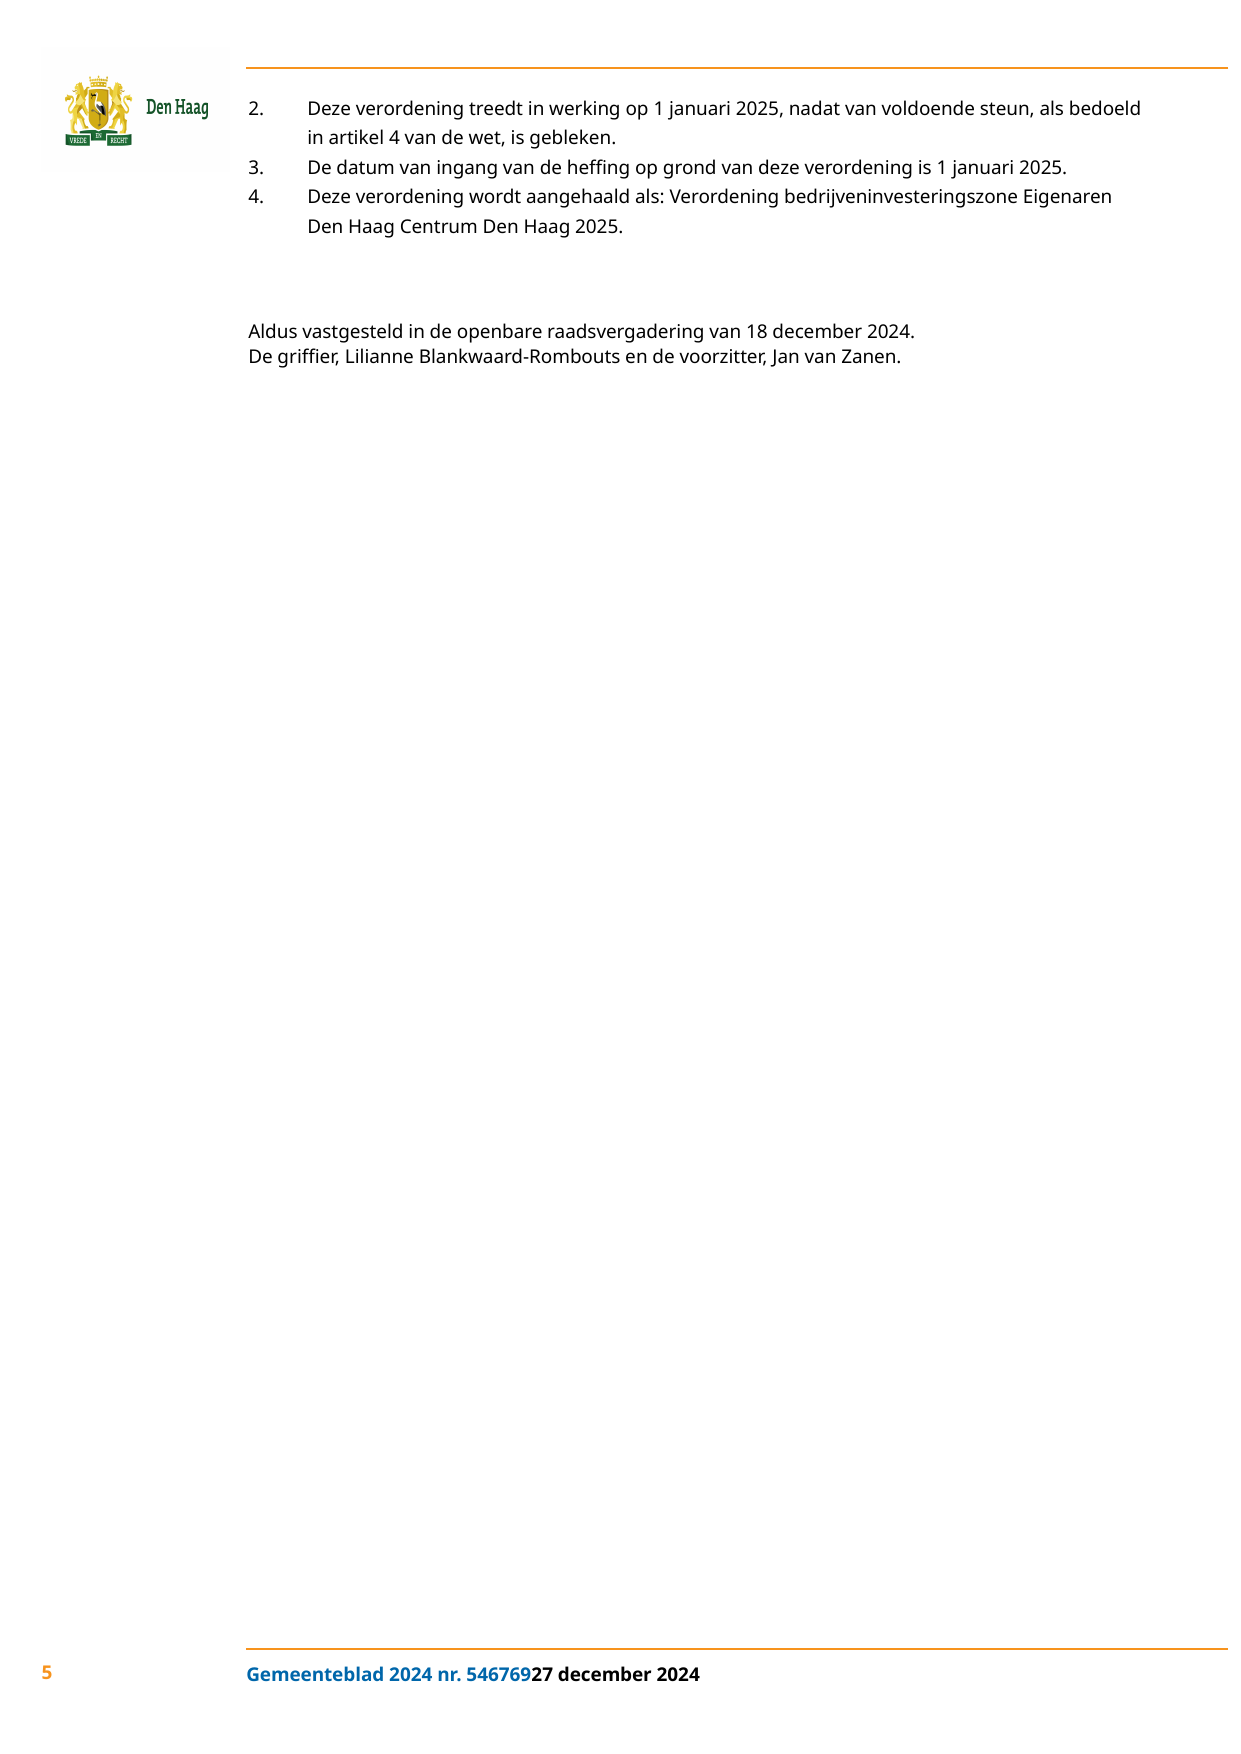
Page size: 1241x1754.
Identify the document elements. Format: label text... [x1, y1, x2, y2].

text De griffier, Lilianne Blankwaard-Rombouts en de voorzitter, Jan van Zanen. [248, 344, 1152, 369]
list Deze verordening treedt in werking op 1 januari 2025, nadat van voldoende steun, als bedoeld in artikel 4 van de wet, is gebleken. [248, 95, 1152, 150]
list De datum van ingang van de heffing op grond van deze verordening is 1 januari 2025. [248, 154, 1152, 180]
list Deze verordening wordt aangehaald als: Verordening bedrijveninvesteringszone Eigenaren Den Haag Centrum Den Haag 2025. [248, 183, 1152, 239]
text Aldus vastgesteld in de openbare raadsvergadering van 18 december 2024. [248, 318, 1152, 344]
picture [41, 47, 231, 172]
